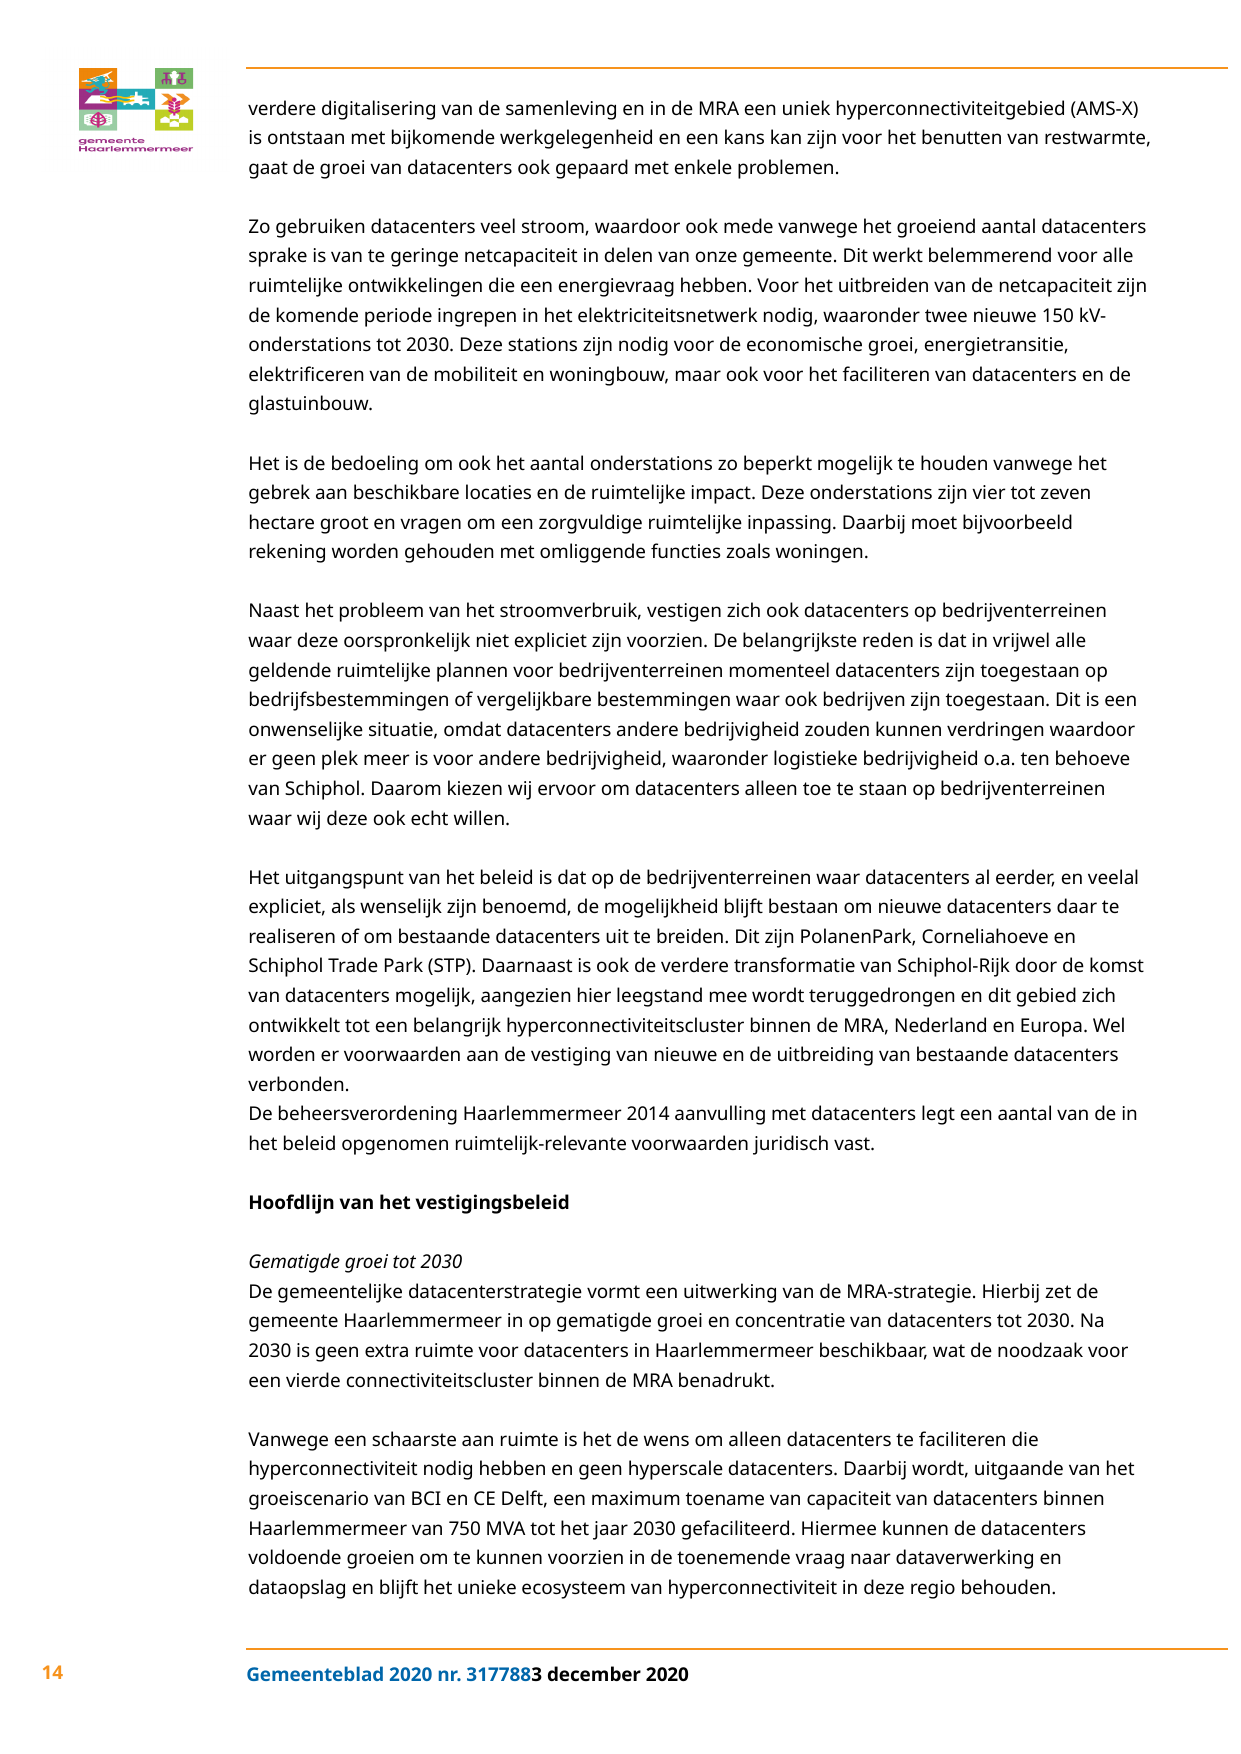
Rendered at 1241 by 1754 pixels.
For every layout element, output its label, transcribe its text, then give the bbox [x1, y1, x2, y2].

text Zo gebruiken datacenters veel stroom, waardoor ook mede vanwege het groeiend aantal datacenters sprake is van te geringe netcapaciteit in delen van onze gemeente. Dit werkt belemmerend voor alle ruimtelijke ontwikkelingen die een energievraag hebben. Voor het uitbreiden van de netcapaciteit zijn de komende periode ingrepen in het elektriciteitsnetwerk nodig, waaronder twee nieuwe 150 kV-onderstations tot 2030. Deze stations zijn nodig voor de economische groei, energietransitie, elektrificeren van de mobiliteit en woningbouw, maar ook voor het faciliteren van datacenters en de glastuinbouw. [248, 213, 1152, 416]
text Het uitgangspunt van het beleid is dat op de bedrijventerreinen waar datacenters al eerder, en veelal expliciet, als wenselijk zijn benoemd, de mogelijkheid blijft bestaan om nieuwe datacenters daar te realiseren of om bestaande datacenters uit te breiden. Dit zijn PolanenPark, Corneliahoeve en Schiphol Trade Park (STP). Daarnaast is ook de verdere transformatie van Schiphol-Rijk door de komst van datacenters mogelijk, aangezien hier leegstand mee wordt teruggedrongen en dit gebied zich ontwikkelt tot een belangrijk hyperconnectiviteitscluster binnen de MRA, Nederland en Europa. Wel worden er voorwaarden aan de vestiging van nieuwe en de uitbreiding van bestaande datacenters verbonden. [248, 864, 1152, 1097]
picture [41, 47, 231, 172]
text Vanwege een schaarste aan ruimte is het de wens om alleen datacenters te faciliteren die hyperconnectiviteit nodig hebben en geen hyperscale datacenters. Daarbij wordt, uitgaande van het groeiscenario van BCI en CE Delft, een maximum toename van capaciteit van datacenters binnen Haarlemmermeer van 750 MVA tot het jaar 2030 gefaciliteerd. Hiermee kunnen de datacenters voldoende groeien om te kunnen voorzien in de toenemende vraag naar dataverwerking en dataopslag en blijft het unieke ecosysteem van hyperconnectiviteit in deze regio behouden. [248, 1426, 1152, 1600]
text De beheersverordening Haarlemmermeer 2014 aanvulling met datacenters legt een aantal van de in het beleid opgenomen ruimtelijk-relevante voorwaarden juridisch vast. [248, 1101, 1152, 1156]
text verdere digitalisering van de samenleving en in de MRA een uniek hyperconnectiviteitgebied (AMS-X) is ontstaan met bijkomende werkgelegenheid en een kans kan zijn voor het benutten van restwarmte, gaat de groei van datacenters ook gepaard met enkele problemen. [248, 95, 1152, 180]
text Hoofdlijn van het vestigingsbeleid [248, 1189, 1152, 1215]
text Het is de bedoeling om ook het aantal onderstations zo beperkt mogelijk te houden vanwege het gebrek aan beschikbare locaties en de ruimtelijke impact. Deze onderstations zijn vier tot zeven hectare groot en vragen om een zorgvuldige ruimtelijke inpassing. Daarbij moet bijvoorbeeld rekening worden gehouden met omliggende functies zoals woningen. [248, 450, 1152, 564]
text De gemeentelijke datacenterstrategie vormt een uitwerking van de MRA-strategie. Hierbij zet de gemeente Haarlemmermeer in op gematigde groei en concentratie van datacenters tot 2030. Na 2030 is geen extra ruimte voor datacenters in Haarlemmermeer beschikbaar, wat de noodzaak voor een vierde connectiviteitscluster binnen de MRA benadrukt. [248, 1278, 1152, 1393]
text Gematigde groei tot 2030 [248, 1248, 1152, 1274]
text Naast het probleem van het stroomverbruik, vestigen zich ook datacenters op bedrijventerreinen waar deze oorspronkelijk niet expliciet zijn voorzien. De belangrijkste reden is dat in vrijwel alle geldende ruimtelijke plannen voor bedrijventerreinen momenteel datacenters zijn toegestaan op bedrijfsbestemmingen of vergelijkbare bestemmingen waar ook bedrijven zijn toegestaan. Dit is een onwenselijke situatie, omdat datacenters andere bedrijvigheid zouden kunnen verdringen waardoor er geen plek meer is voor andere bedrijvigheid, waaronder logistieke bedrijvigheid o.a. ten behoeve van Schiphol. Daarom kiezen wij ervoor om datacenters alleen toe te staan op bedrijventerreinen waar wij deze ook echt willen. [248, 598, 1152, 831]
